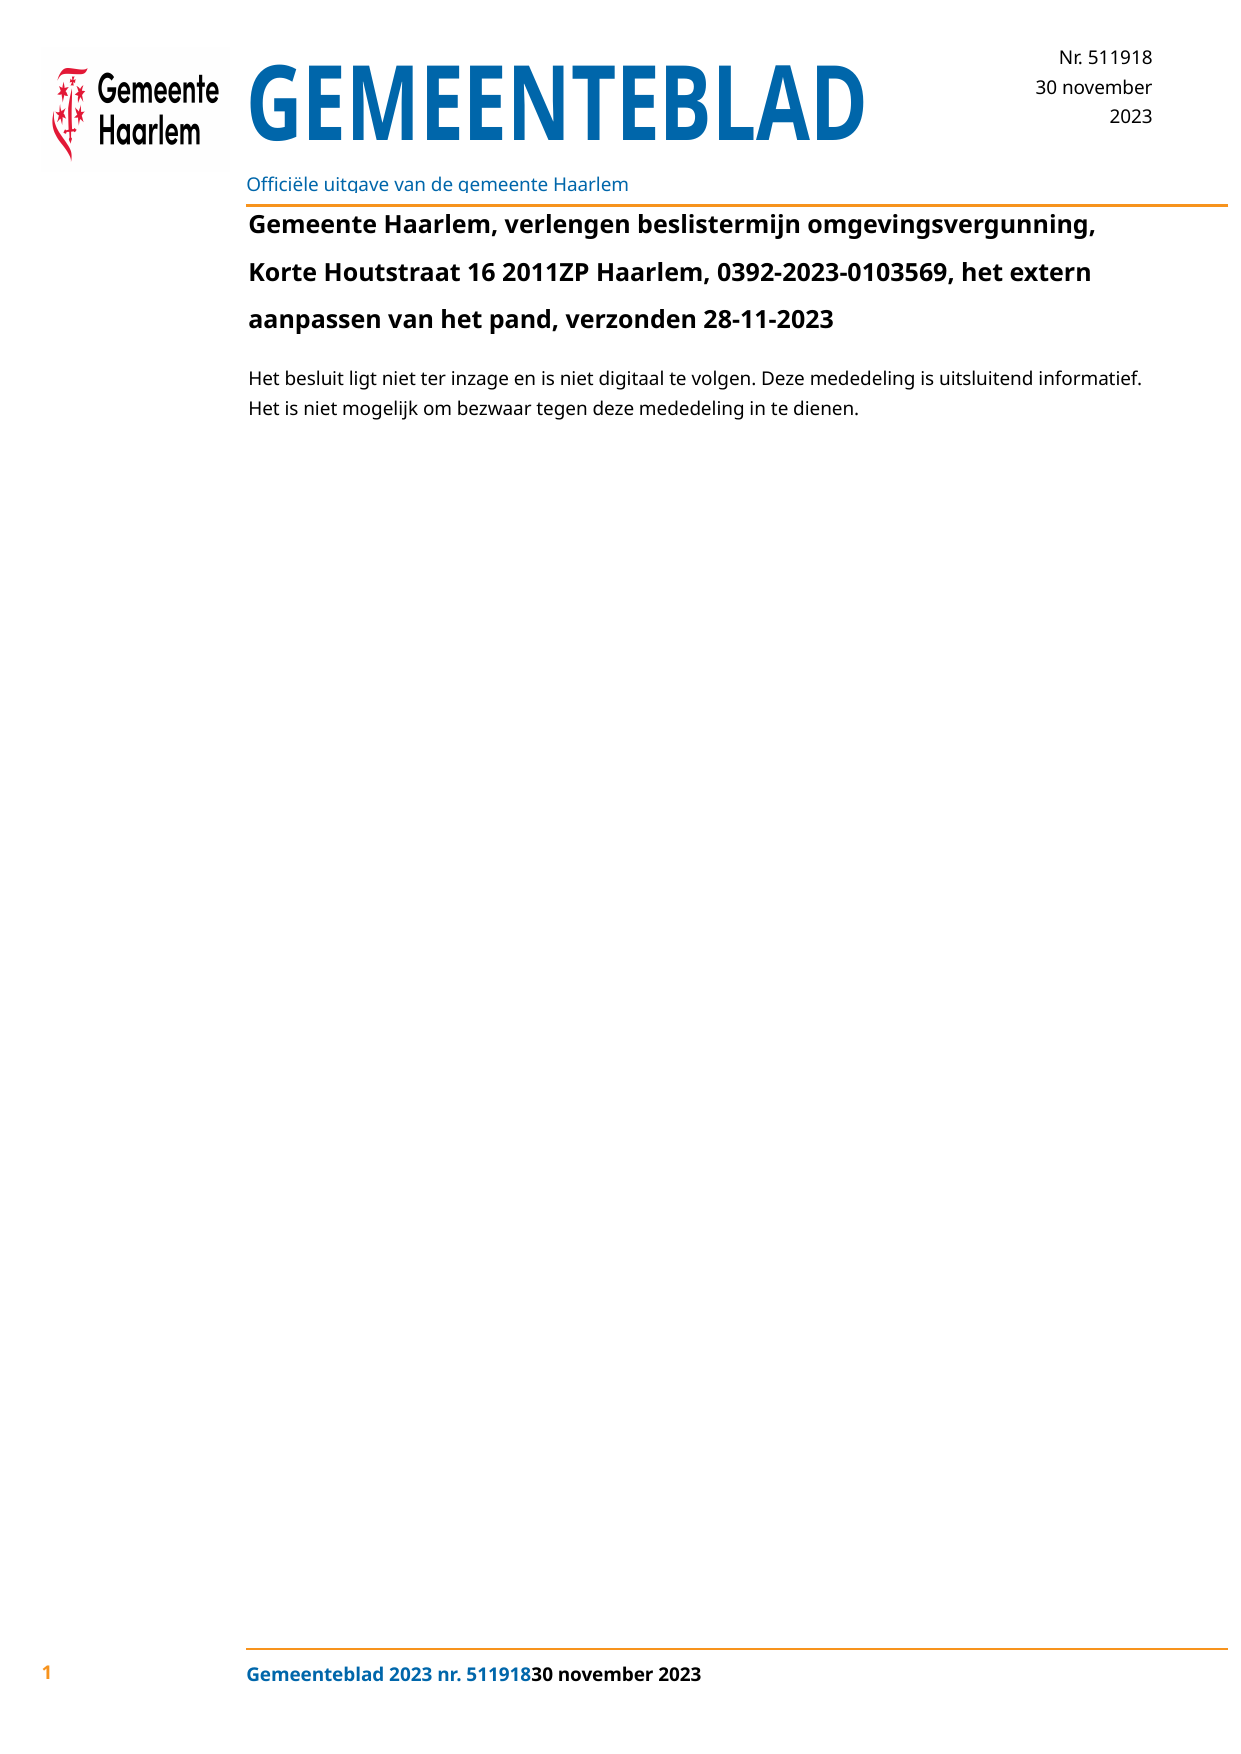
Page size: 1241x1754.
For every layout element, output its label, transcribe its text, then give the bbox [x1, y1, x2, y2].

picture [41, 47, 231, 172]
text Het besluit ligt niet ter inzage en is niet digitaal te volgen. Deze mededeling is uitsluitend informatief. Het is niet mogelijk om bezwaar tegen deze mededeling in te dienen. [248, 366, 1152, 421]
text Gemeente Haarlem, verlengen beslistermijn omgevingsvergunning, Korte Houtstraat 16 2011ZP Haarlem, 0392-2023-0103569, het extern aanpassen van het pand, verzonden 28-11-2023 [248, 207, 1152, 336]
